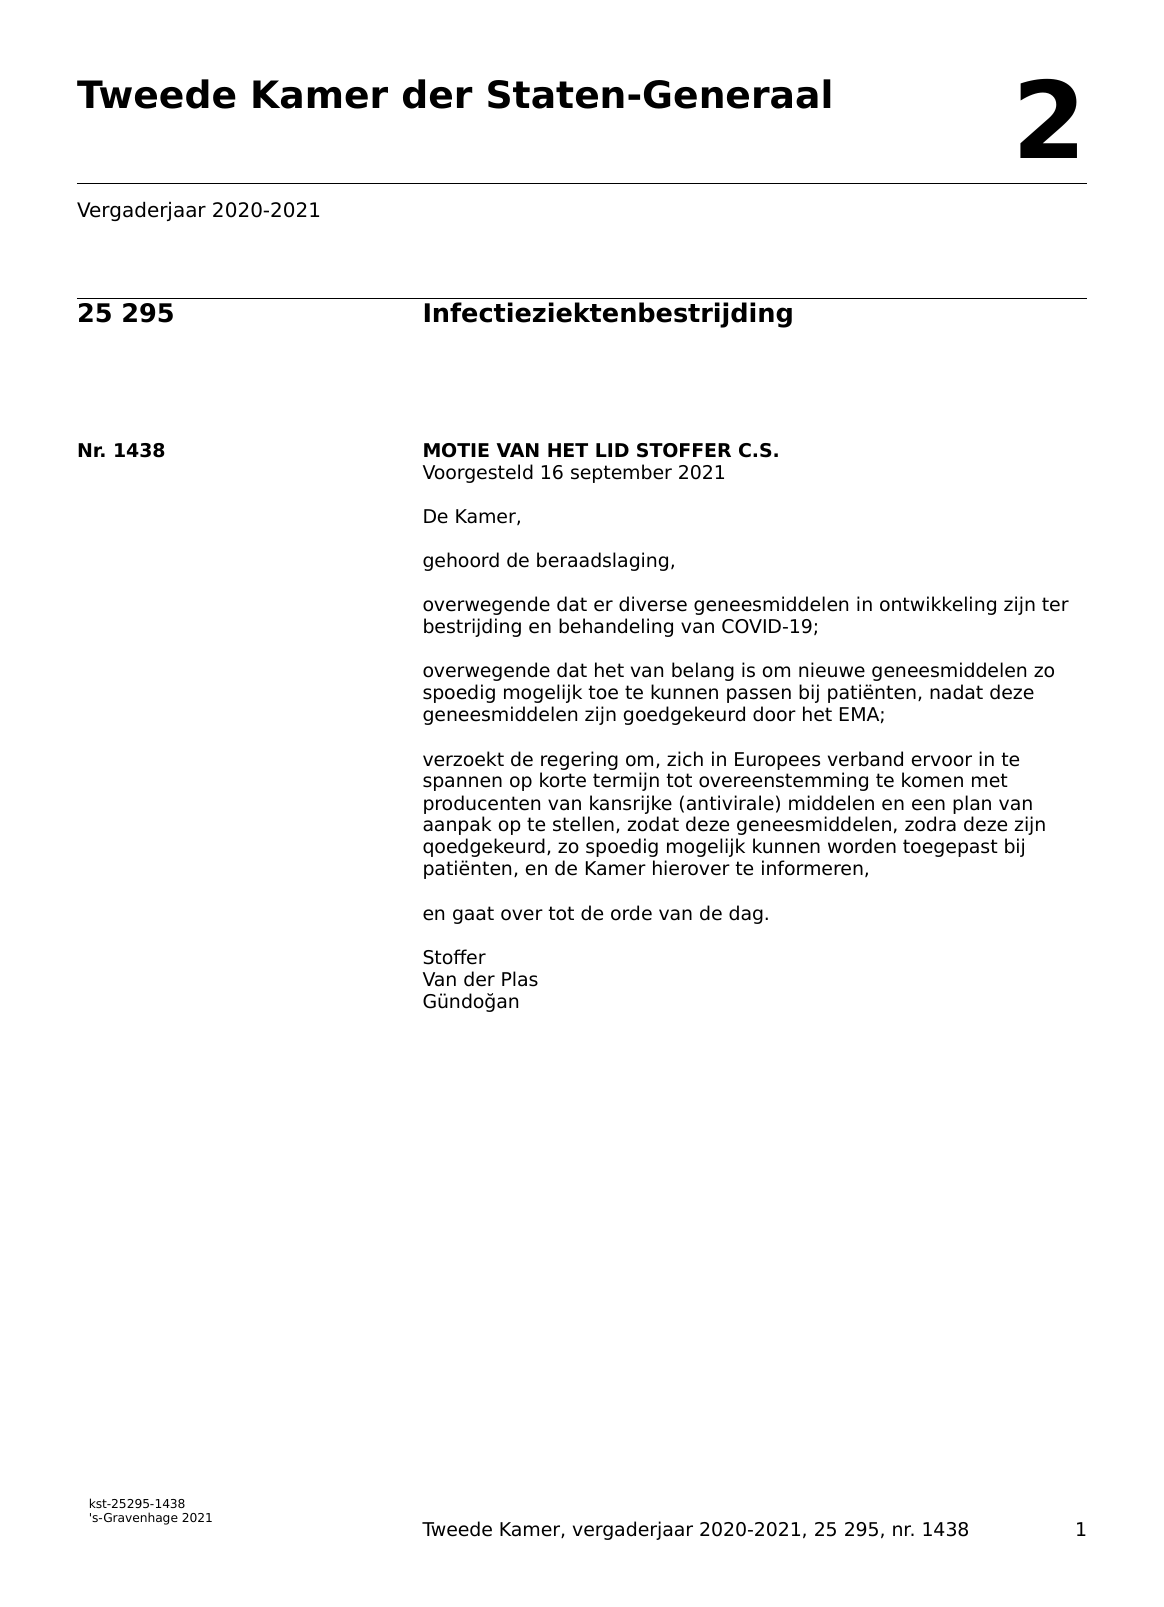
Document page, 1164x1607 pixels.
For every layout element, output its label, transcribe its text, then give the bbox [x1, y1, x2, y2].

table_cell Vergaderjaar 2020-2021 [77, 184, 1087, 298]
subtitle Nr. 1438 MOTIE VAN HET LID STOFFER C.S. [77, 440, 1087, 462]
text Van der Plas [422, 969, 1087, 991]
text Stoffer [422, 947, 1087, 969]
text Gündoğan [422, 991, 1087, 1013]
text overwegende dat het van belang is om nieuwe geneesmiddelen zo spoedig mogelijk toe te kunnen passen bij patiënten, nadat deze geneesmiddelen zijn goedgekeurd door het EMA; [422, 660, 1087, 726]
table_header 2 [886, 59, 1087, 183]
subtitle 25 295 Infectieziektenbestrijding [77, 299, 1087, 329]
table_header Tweede Kamer der Staten-Generaal [77, 59, 886, 183]
text 's-Gravenhage 2021 [88, 1511, 323, 1525]
text verzoekt de regering om, zich in Europees verband ervoor in te spannen op korte termijn tot overeenstemming te komen met producenten van kansrijke (antivirale) middelen en een plan van aanpak op te stellen, zodat deze geneesmiddelen, zodra deze zijn qoedgekeurd, zo spoedig mogelijk kunnen worden toegepast bij patiënten, en de Kamer hierover te informeren, [422, 748, 1087, 880]
text kst-25295-1438 [88, 1497, 323, 1511]
text De Kamer, [422, 506, 1087, 528]
text gehoord de beraadslaging, [422, 550, 1087, 572]
text overwegende dat er diverse geneesmiddelen in ontwikkeling zijn ter bestrijding en behandeling van COVID-19; [422, 594, 1087, 638]
text en gaat over tot de orde van de dag. [422, 902, 1087, 924]
text Voorgesteld 16 september 2021 [422, 462, 1087, 484]
